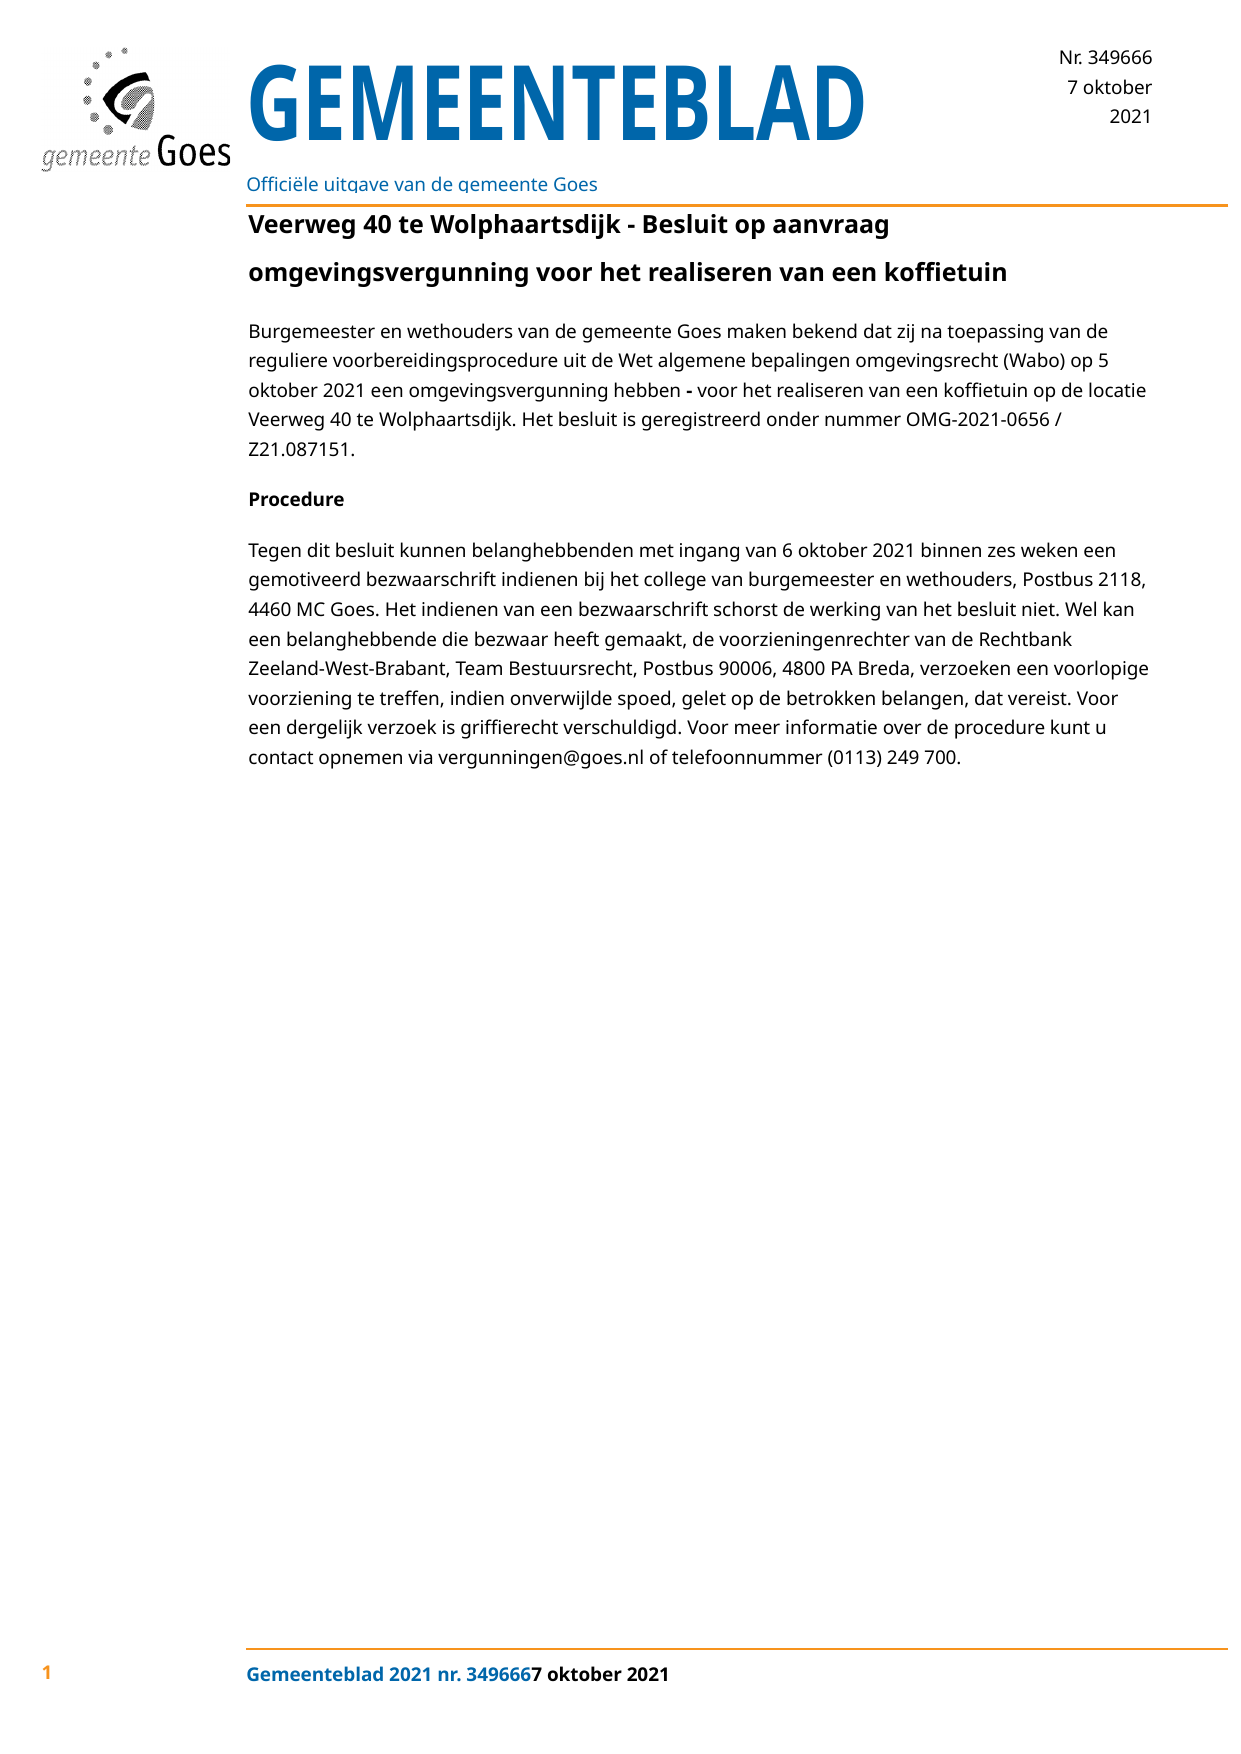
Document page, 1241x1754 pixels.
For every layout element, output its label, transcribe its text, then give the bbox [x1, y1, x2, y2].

text Tegen dit besluit kunnen belanghebbenden met ingang van 6 oktober 2021 binnen zes weken een gemotiveerd bezwaarschrift indienen bij het college van burgemeester en wethouders, Postbus 2118, 4460 MC Goes. Het indienen van een bezwaarschrift schorst de werking van het besluit niet. Wel kan een belanghebbende die bezwaar heeft gemaakt, de voorzieningenrechter van de Rechtbank Zeeland-West-Brabant, Team Bestuursrecht, Postbus 90006, 4800 PA Breda, verzoeken een voorlopige voorziening te treffen, indien onverwijlde spoed, gelet op de betrokken belangen, dat vereist. Voor een dergelijk verzoek is griffierecht verschuldigd. Voor meer informatie over de procedure kunt u contact opnemen via vergunningen@goes.nl of telefoonnummer (0113) 249 700. [248, 537, 1152, 770]
text Veerweg 40 te Wolphaartsdijk - Besluit op aanvraag omgevingsvergunning voor het realiseren van een koffietuin [248, 207, 1152, 288]
picture [41, 47, 231, 172]
text Burgemeester en wethouders van de gemeente Goes maken bekend dat zij na toepassing van de reguliere voorbereidingsprocedure uit de Wet algemene bepalingen omgevingsrecht (Wabo) op 5 oktober 2021 een omgevingsvergunning hebben - voor het realiseren van een koffietuin op de locatie Veerweg 40 te Wolphaartsdijk. Het besluit is geregistreerd onder nummer OMG-2021-0656 / Z21.087151. [248, 318, 1152, 462]
text Procedure [248, 487, 1152, 512]
